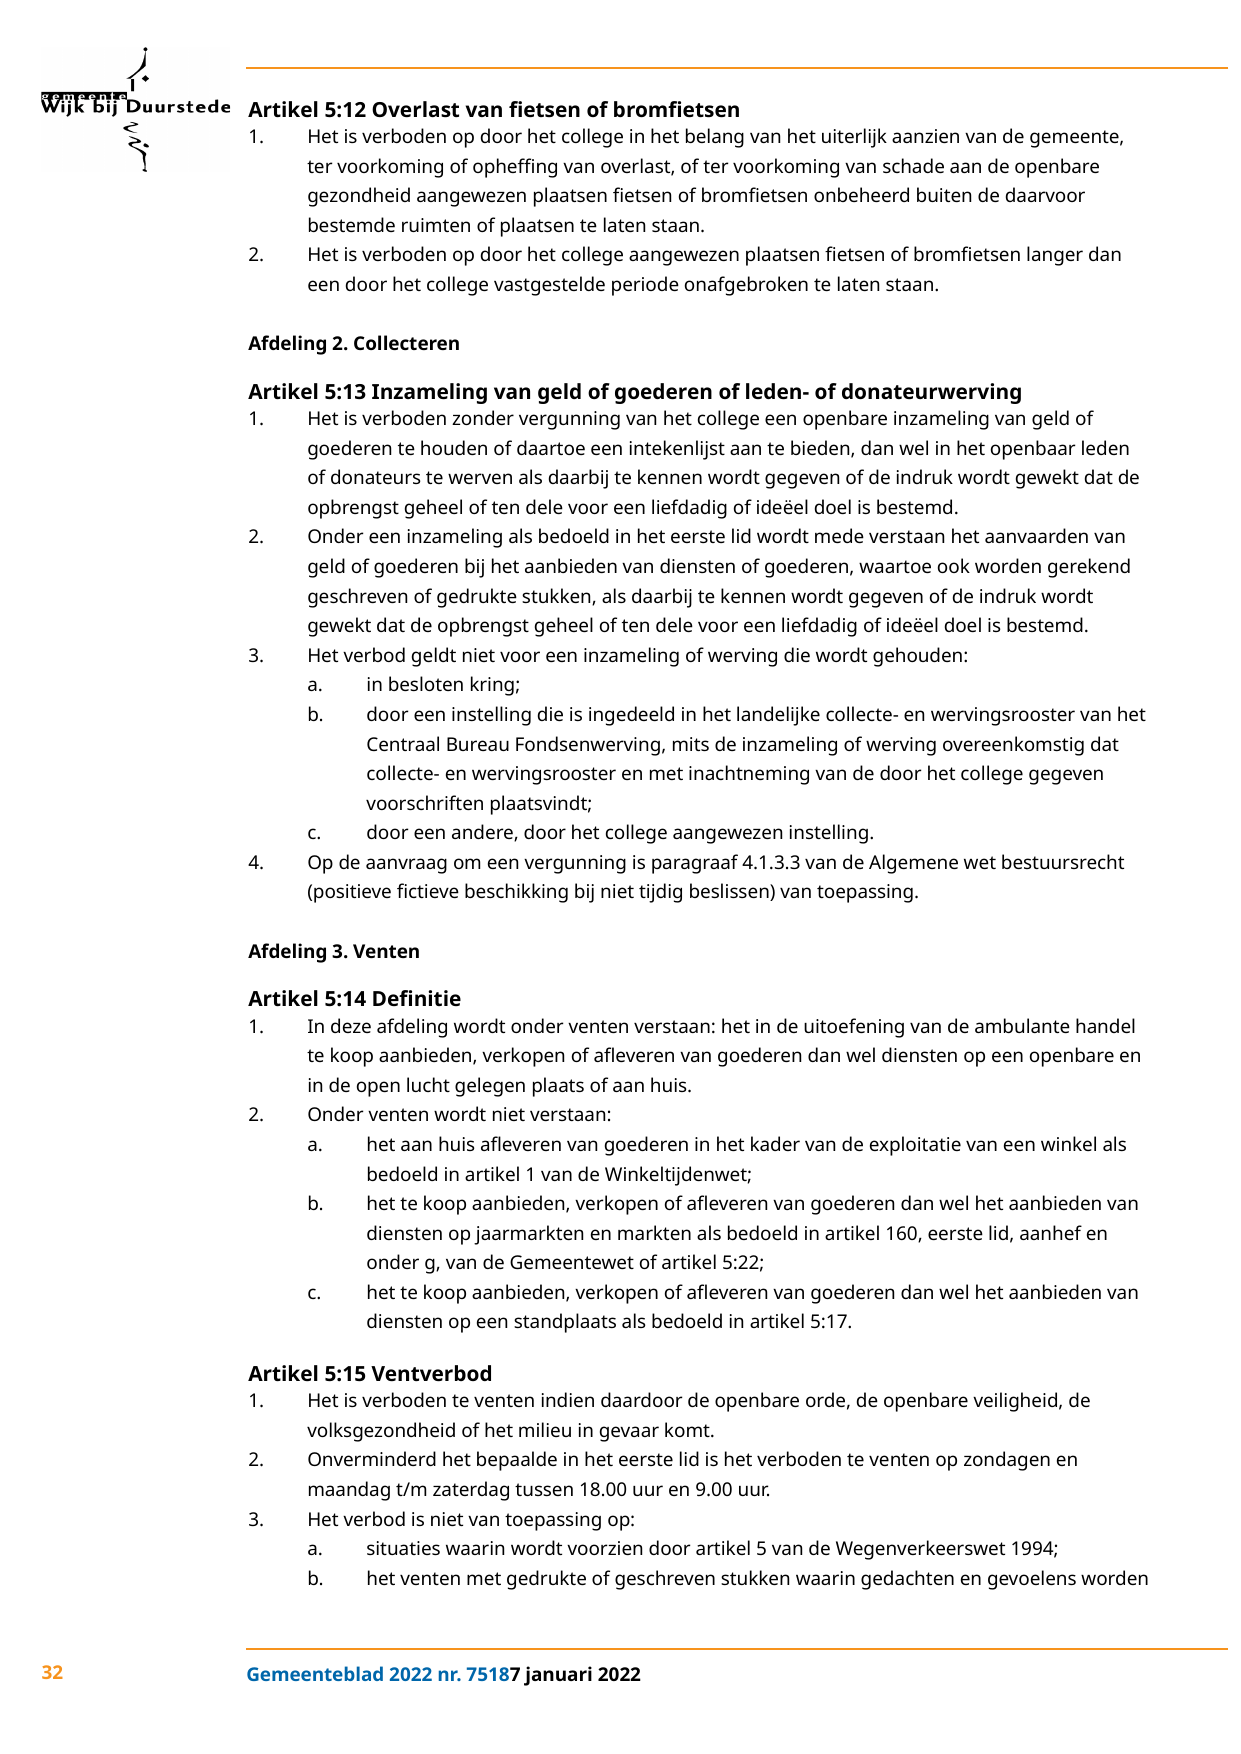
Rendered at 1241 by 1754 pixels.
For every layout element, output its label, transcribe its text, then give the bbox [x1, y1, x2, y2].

list Het verbod geldt niet voor een inzameling of werving die wordt gehouden: [248, 642, 1152, 668]
list In deze afdeling wordt onder venten verstaan: het in de uitoefening van de ambulante handel te koop aanbieden, verkopen of afleveren van goederen dan wel diensten op een openbare en in de open lucht gelegen plaats of aan huis. [248, 1013, 1152, 1098]
picture [41, 47, 231, 172]
list het aan huis afleveren van goederen in het kader van de exploitatie van een winkel als bedoeld in artikel 1 van de Winkeltijdenwet; [307, 1131, 1152, 1186]
text Afdeling 2. Collecteren [248, 330, 1152, 356]
list Onder een inzameling als bedoeld in het eerste lid wordt mede verstaan het aanvaarden van geld of goederen bij het aanbieden van diensten of goederen, waartoe ook worden gerekend geschreven of gedrukte stukken, als daarbij te kennen wordt gegeven of de indruk wordt gewekt dat de opbrengst geheel of ten dele voor een liefdadig of ideëel doel is bestemd. [248, 524, 1152, 638]
list Het is verboden op door het college aangewezen plaatsen fietsen of bromfietsen langer dan een door het college vastgestelde periode onafgebroken te laten staan. [248, 242, 1152, 297]
list Het is verboden op door het college in het belang van het uiterlijk aanzien van de gemeente, ter voorkoming of opheffing van overlast, of ter voorkoming van schade aan de openbare gezondheid aangewezen plaatsen fietsen of bromfietsen onbeheerd buiten de daarvoor bestemde ruimten of plaatsen te laten staan. [248, 123, 1152, 238]
text Artikel 5:15 Ventverbod [248, 1359, 1152, 1387]
list Onverminderd het bepaalde in het eerste lid is het verboden te venten op zondagen en maandag t/m zaterdag tussen 18.00 uur en 9.00 uur. [248, 1447, 1152, 1502]
list het te koop aanbieden, verkopen of afleveren van goederen dan wel het aanbieden van diensten op jaarmarkten en markten als bedoeld in artikel 160, eerste lid, aanhef en onder g, van de Gemeentewet of artikel 5:22; [307, 1190, 1152, 1275]
list het te koop aanbieden, verkopen of afleveren van goederen dan wel het aanbieden van diensten op een standplaats als bedoeld in artikel 5:17. [307, 1279, 1152, 1334]
list Het verbod is niet van toepassing op: [248, 1506, 1152, 1532]
text Artikel 5:14 Definitie [248, 984, 1152, 1013]
list Het is verboden te venten indien daardoor de openbare orde, de openbare veiligheid, de volksgezondheid of het milieu in gevaar komt. [248, 1387, 1152, 1443]
list situaties waarin wordt voorzien door artikel 5 van de Wegenverkeerswet 1994; [307, 1535, 1152, 1561]
text Afdeling 3. Venten [248, 938, 1152, 963]
text Artikel 5:12 Overlast van fietsen of bromfietsen [248, 95, 1152, 123]
text Artikel 5:13 Inzameling van geld of goederen of leden- of donateurwerving [248, 377, 1152, 405]
list door een instelling die is ingedeeld in het landelijke collecte- en wervingsrooster van het Centraal Bureau Fondsenwerving, mits de inzameling of werving overeenkomstig dat collecte- en wervingsrooster en met inachtneming van de door het college gegeven voorschriften plaatsvindt; [307, 701, 1152, 816]
list door een andere, door het college aangewezen instelling. [307, 819, 1152, 845]
list in besloten kring; [307, 672, 1152, 697]
list Het is verboden zonder vergunning van het college een openbare inzameling van geld of goederen te houden of daartoe een intekenlijst aan te bieden, dan wel in het openbaar leden of donateurs te werven als daarbij te kennen wordt gegeven of de indruk wordt gewekt dat de opbrengst geheel of ten dele voor een liefdadig of ideëel doel is bestemd. [248, 405, 1152, 520]
list Onder venten wordt niet verstaan: [248, 1102, 1152, 1127]
list Op de aanvraag om een vergunning is paragraaf 4.1.3.3 van de Algemene wet bestuursrecht (positieve fictieve beschikking bij niet tijdig beslissen) van toepassing. [248, 849, 1152, 904]
list het venten met gedrukte of geschreven stukken waarin gedachten en gevoelens worden [307, 1565, 1152, 1591]
